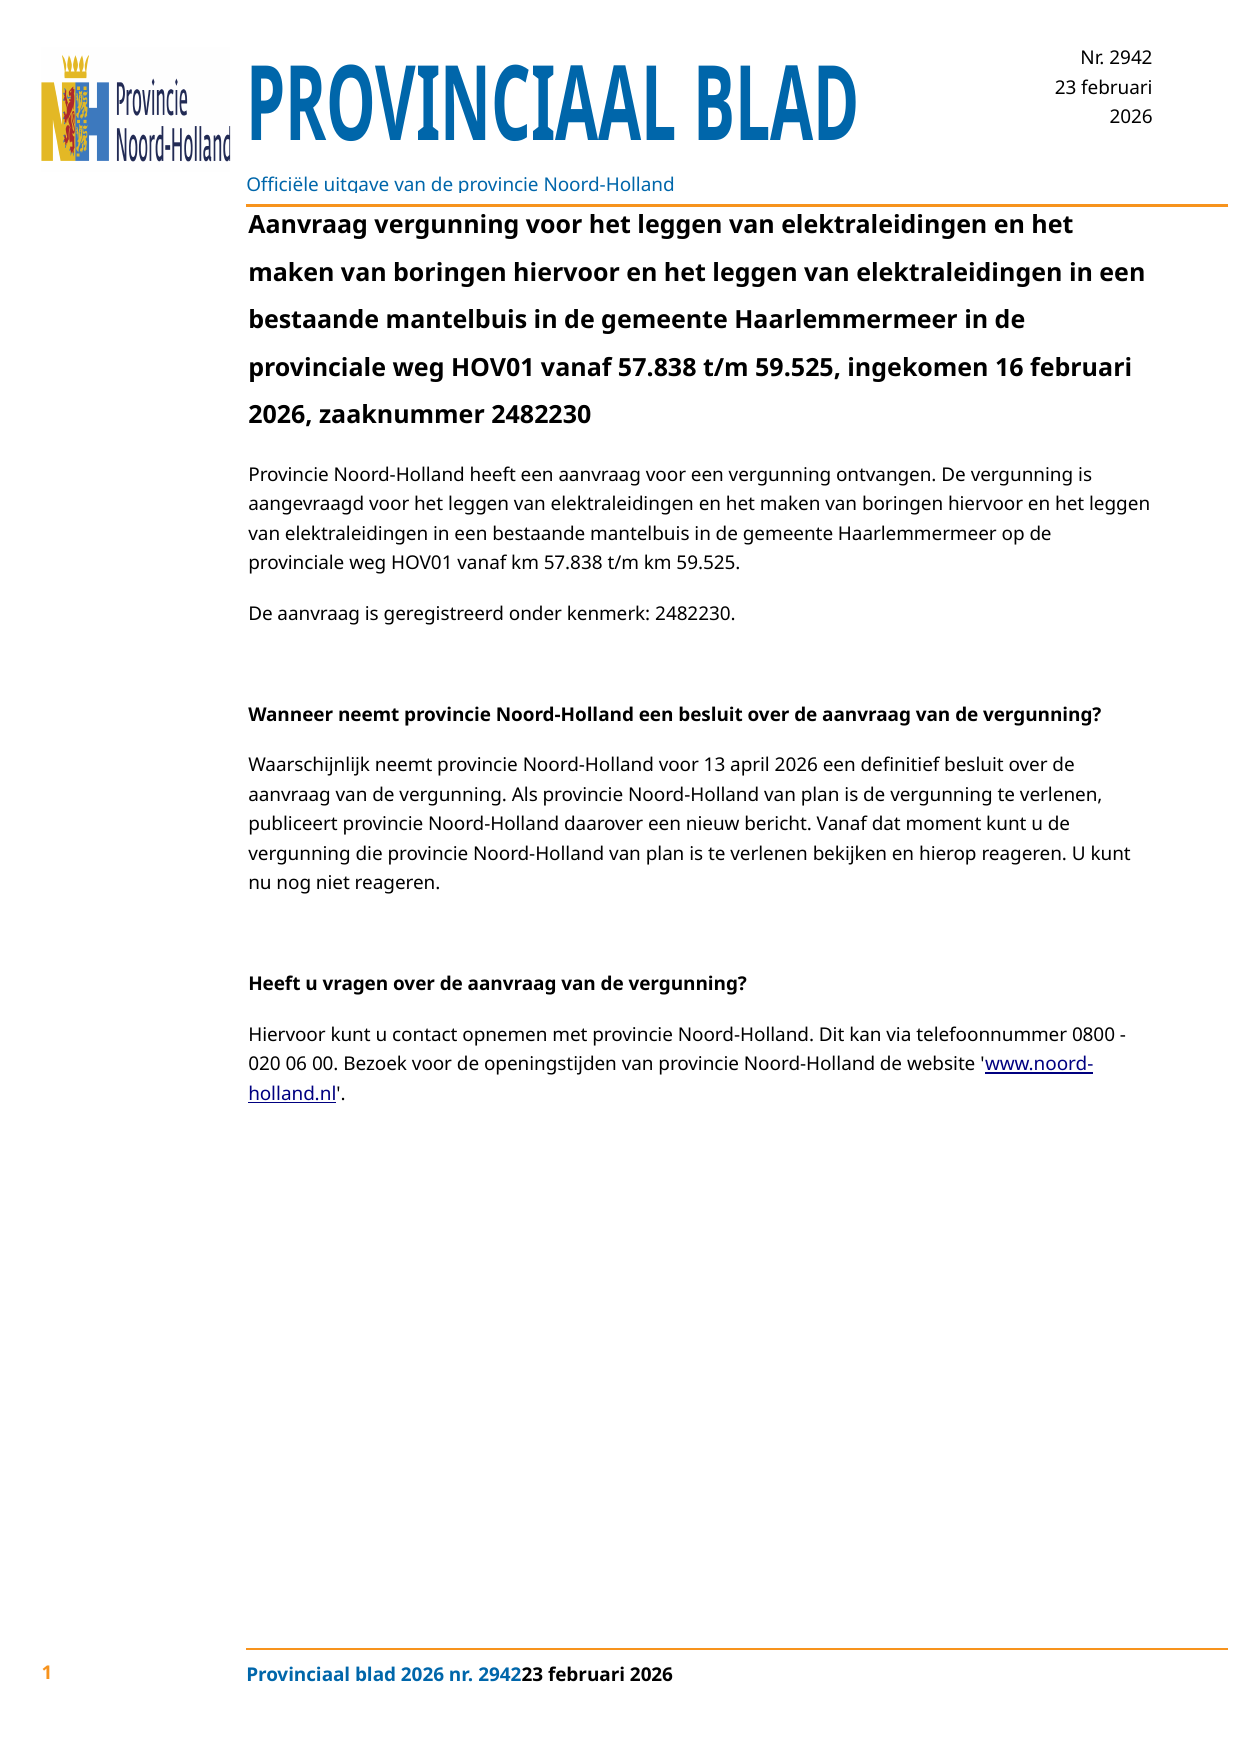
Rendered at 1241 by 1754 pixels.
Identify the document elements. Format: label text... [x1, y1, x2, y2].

text Heeft u vragen over de aanvraag van de vergunning? [248, 970, 1152, 996]
text De aanvraag is geregistreerd onder kenmerk: 2482230. [248, 600, 1152, 626]
picture [41, 47, 231, 172]
text Provincie Noord-Holland heeft een aanvraag voor een vergunning ontvangen. De vergunning is aangevraagd voor het leggen van elektraleidingen en het maken van boringen hiervoor en het leggen van elektraleidingen in een bestaande mantelbuis in de gemeente Haarlemmermeer op de provinciale weg HOV01 vanaf km 57.838 t/m km 59.525. [248, 461, 1152, 575]
text Waarschijnlijk neemt provincie Noord-Holland voor 13 april 2026 een definitief besluit over de aanvraag van de vergunning. Als provincie Noord-Holland van plan is de vergunning te verlenen, publiceert provincie Noord-Holland daarover een nieuw bericht. Vanaf dat moment kunt u de vergunning die provincie Noord-Holland van plan is te verlenen bekijken en hierop reageren. U kunt nu nog niet reageren. [248, 751, 1152, 895]
text Hiervoor kunt u contact opnemen met provincie Noord-Holland. Dit kan via telefoonnummer 0800 - 020 06 00. Bezoek voor de openingstijden van provincie Noord-Holland de website 'www.noord-holland.nl'. [248, 1021, 1152, 1106]
text Aanvraag vergunning voor het leggen van elektraleidingen en het maken van boringen hiervoor en het leggen van elektraleidingen in een bestaande mantelbuis in de gemeente Haarlemmermeer in de provinciale weg HOV01 vanaf 57.838 t/m 59.525, ingekomen 16 februari 2026, zaaknummer 2482230 [248, 207, 1152, 431]
text Wanneer neemt provincie Noord-Holland een besluit over de aanvraag van de vergunning? [248, 701, 1152, 726]
